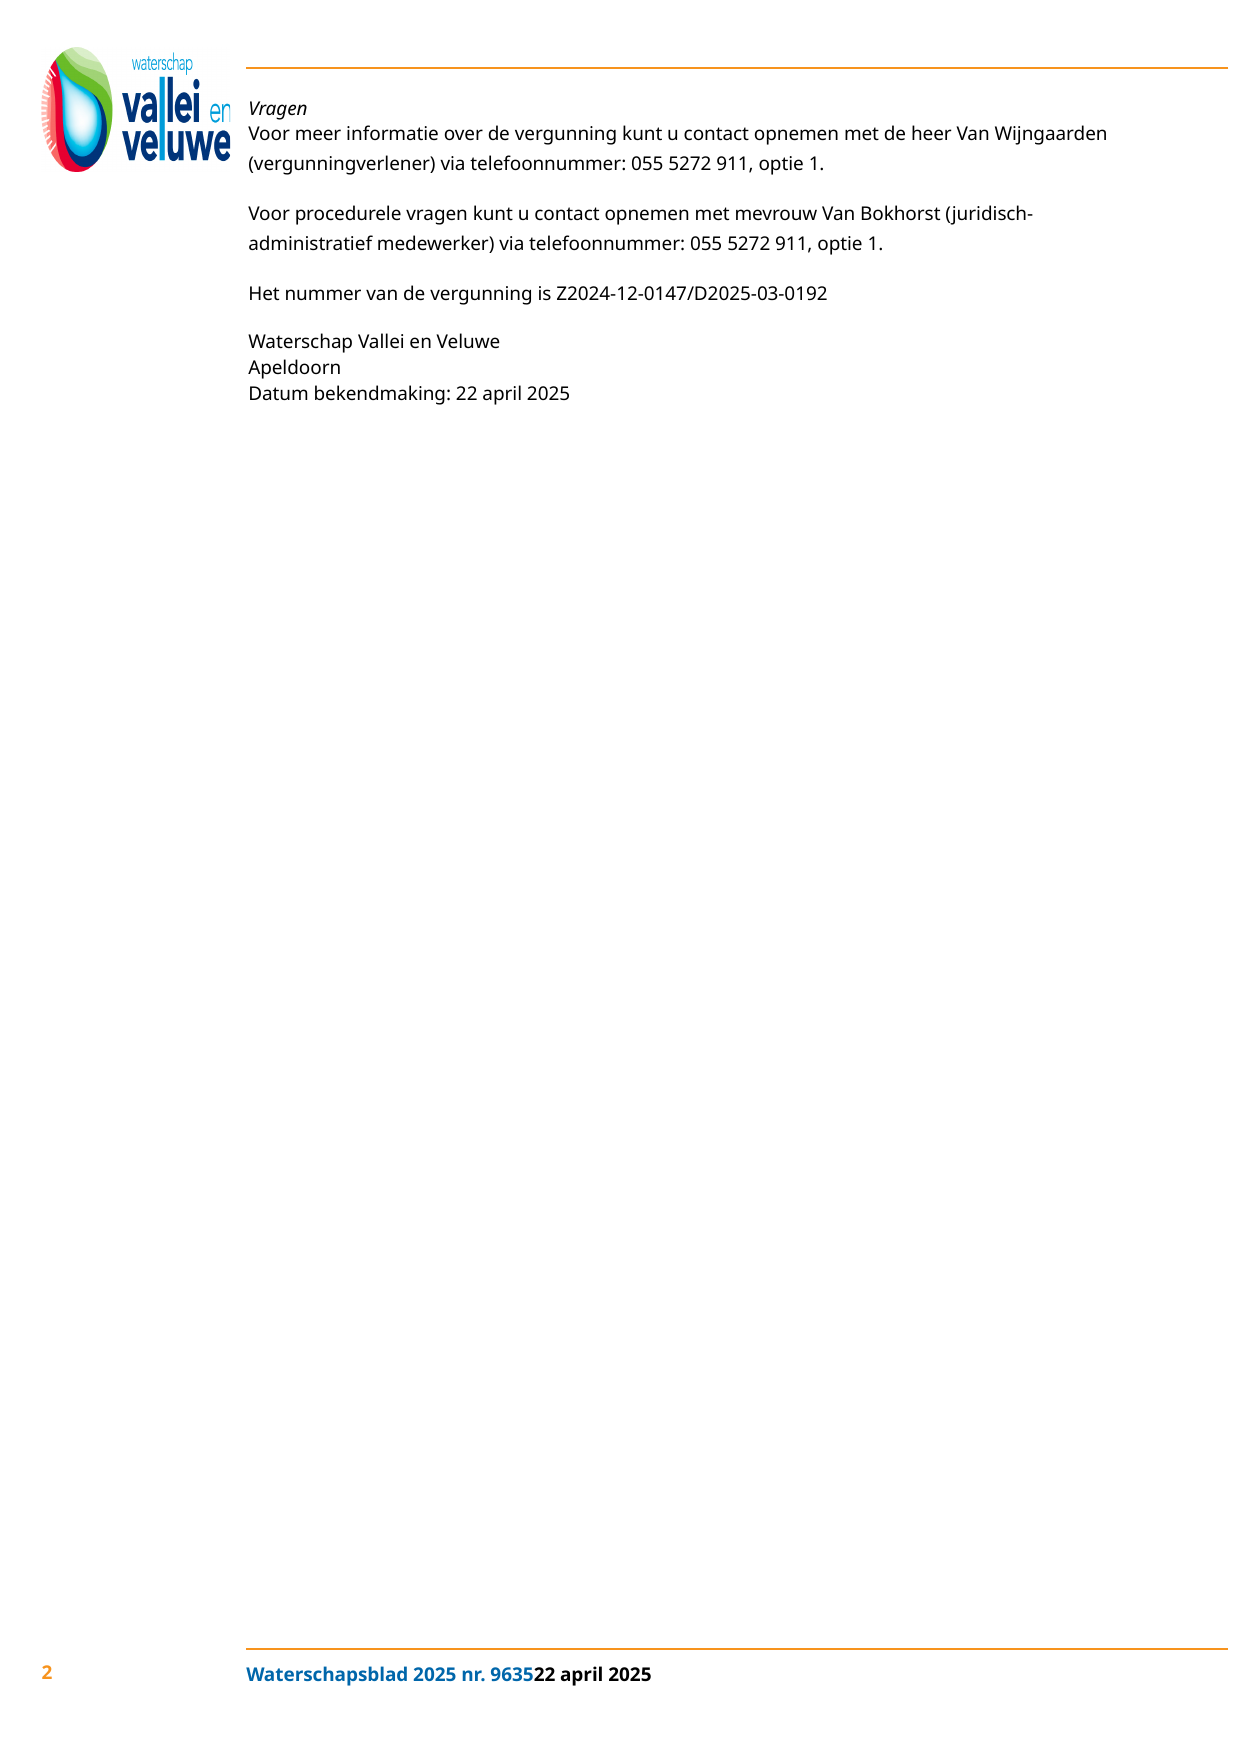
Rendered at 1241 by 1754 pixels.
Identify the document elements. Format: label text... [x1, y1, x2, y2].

text Apeldoorn [248, 354, 1152, 380]
text Datum bekendmaking: 22 april 2025 [248, 380, 1152, 406]
picture [41, 47, 231, 172]
text Waterschap Vallei en Veluwe [248, 328, 1152, 354]
text Vragen [248, 95, 1152, 121]
text Voor procedurele vragen kunt u contact opnemen met mevrouw Van Bokhorst (juridisch-administratief medewerker) via telefoonnummer: 055 5272 911, optie 1. [248, 201, 1152, 256]
text Het nummer van de vergunning is Z2024-12-0147/D2025-03-0192 [248, 281, 1152, 306]
text Voor meer informatie over de vergunning kunt u contact opnemen met de heer Van Wijngaarden (vergunningverlener) via telefoonnummer: 055 5272 911, optie 1. [248, 121, 1152, 176]
